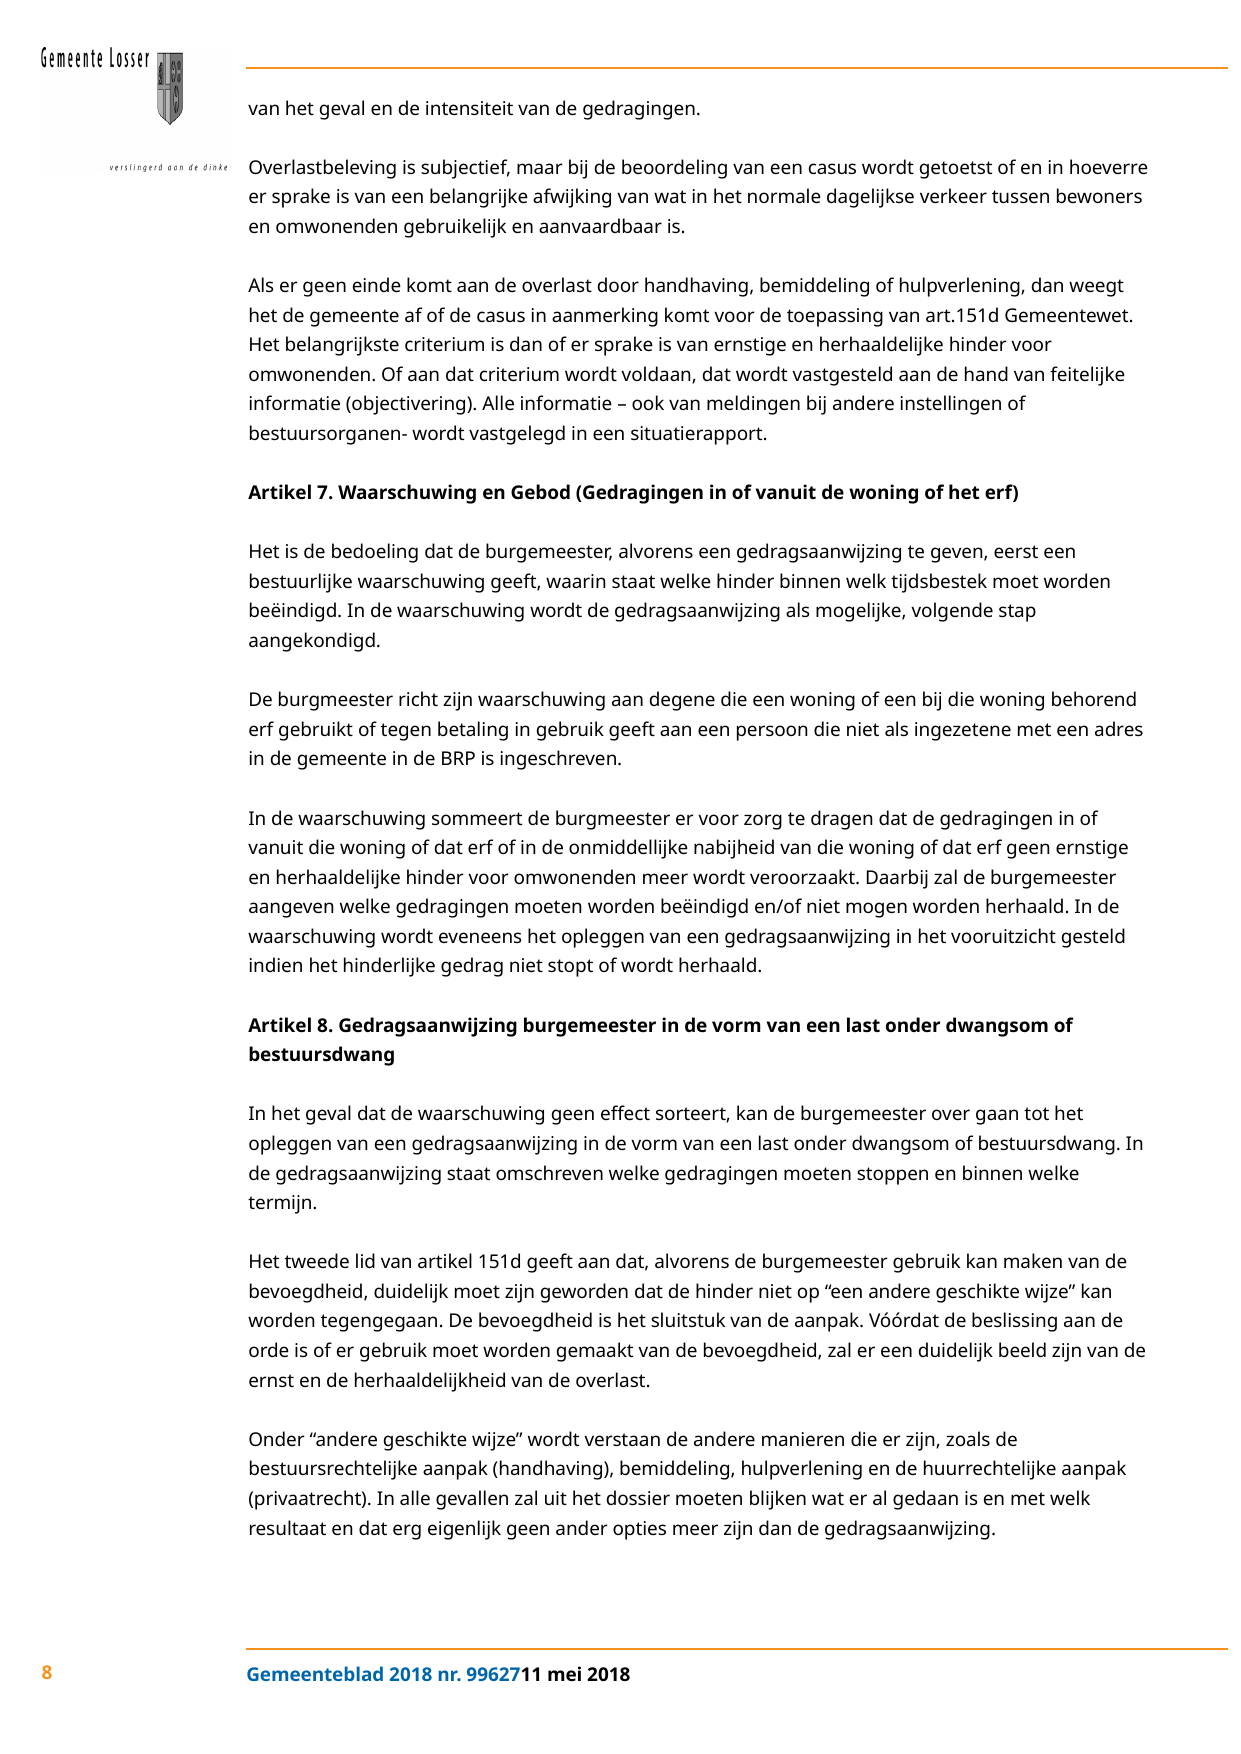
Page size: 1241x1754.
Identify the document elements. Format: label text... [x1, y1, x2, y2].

text Het is de bedoeling dat de burgemeester, alvorens een gedragsaanwijzing te geven, eerst een bestuurlijke waarschuwing geeft, waarin staat welke hinder binnen welk tijdsbestek moet worden beëindigd. In de waarschuwing wordt de gedragsaanwijzing als mogelijke, volgende stap aangekondigd. [248, 538, 1152, 653]
text In het geval dat de waarschuwing geen effect sorteert, kan de burgemeester over gaan tot het opleggen van een gedragsaanwijzing in de vorm van een last onder dwangsom of bestuursdwang. In de gedragsaanwijzing staat omschreven welke gedragingen moeten stoppen en binnen welke termijn. [248, 1101, 1152, 1215]
text Overlastbeleving is subjectief, maar bij de beoordeling van een casus wordt getoetst of en in hoeverre er sprake is van een belangrijke afwijking van wat in het normale dagelijkse verkeer tussen bewoners en omwonenden gebruikelijk en aanvaardbaar is. [248, 154, 1152, 239]
text Het tweede lid van artikel 151d geeft aan dat, alvorens de burgemeester gebruik kan maken van de bevoegdheid, duidelijk moet zijn geworden dat de hinder niet op “een andere geschikte wijze” kan worden tegengegaan. De bevoegdheid is het sluitstuk van de aanpak. Vóórdat de beslissing aan de orde is of er gebruik moet worden gemaakt van de bevoegdheid, zal er een duidelijk beeld zijn van de ernst en de herhaaldelijkheid van de overlast. [248, 1248, 1152, 1393]
text van het geval en de intensiteit van de gedragingen. [248, 95, 1152, 121]
text Artikel 7. Waarschuwing en Gebod (Gedragingen in of vanuit de woning of het erf) [248, 479, 1152, 505]
picture [41, 47, 231, 172]
text Artikel 8. Gedragsaanwijzing burgemeester in de vorm van een last onder dwangsom of bestuursdwang [248, 1012, 1152, 1067]
text In de waarschuwing sommeert de burgmeester er voor zorg te dragen dat de gedragingen in of vanuit die woning of dat erf of in de onmiddellijke nabijheid van die woning of dat erf geen ernstige en herhaaldelijke hinder voor omwonenden meer wordt veroorzaakt. Daarbij zal de burgemeester aangeven welke gedragingen moeten worden beëindigd en/of niet mogen worden herhaald. In de waarschuwing wordt eveneens het opleggen van een gedragsaanwijzing in het vooruitzicht gesteld indien het hinderlijke gedrag niet stopt of wordt herhaald. [248, 805, 1152, 978]
text Onder “andere geschikte wijze” wordt verstaan de andere manieren die er zijn, zoals de bestuursrechtelijke aanpak (handhaving), bemiddeling, hulpverlening en de huurrechtelijke aanpak (privaatrecht). In alle gevallen zal uit het dossier moeten blijken wat er al gedaan is en met welk resultaat en dat erg eigenlijk geen ander opties meer zijn dan de gedragsaanwijzing. [248, 1426, 1152, 1541]
text De burgmeester richt zijn waarschuwing aan degene die een woning of een bij die woning behorend erf gebruikt of tegen betaling in gebruik geeft aan een persoon die niet als ingezetene met een adres in de gemeente in de BRP is ingeschreven. [248, 686, 1152, 771]
text Als er geen einde komt aan de overlast door handhaving, bemiddeling of hulpverlening, dan weegt het de gemeente af of de casus in aanmerking komt voor de toepassing van art.151d Gemeentewet. Het belangrijkste criterium is dan of er sprake is van ernstige en herhaaldelijke hinder voor omwonenden. Of aan dat criterium wordt voldaan, dat wordt vastgesteld aan de hand van feitelijke informatie (objectivering). Alle informatie – ook van meldingen bij andere instellingen of bestuursorganen- wordt vastgelegd in een situatierapport. [248, 272, 1152, 446]
